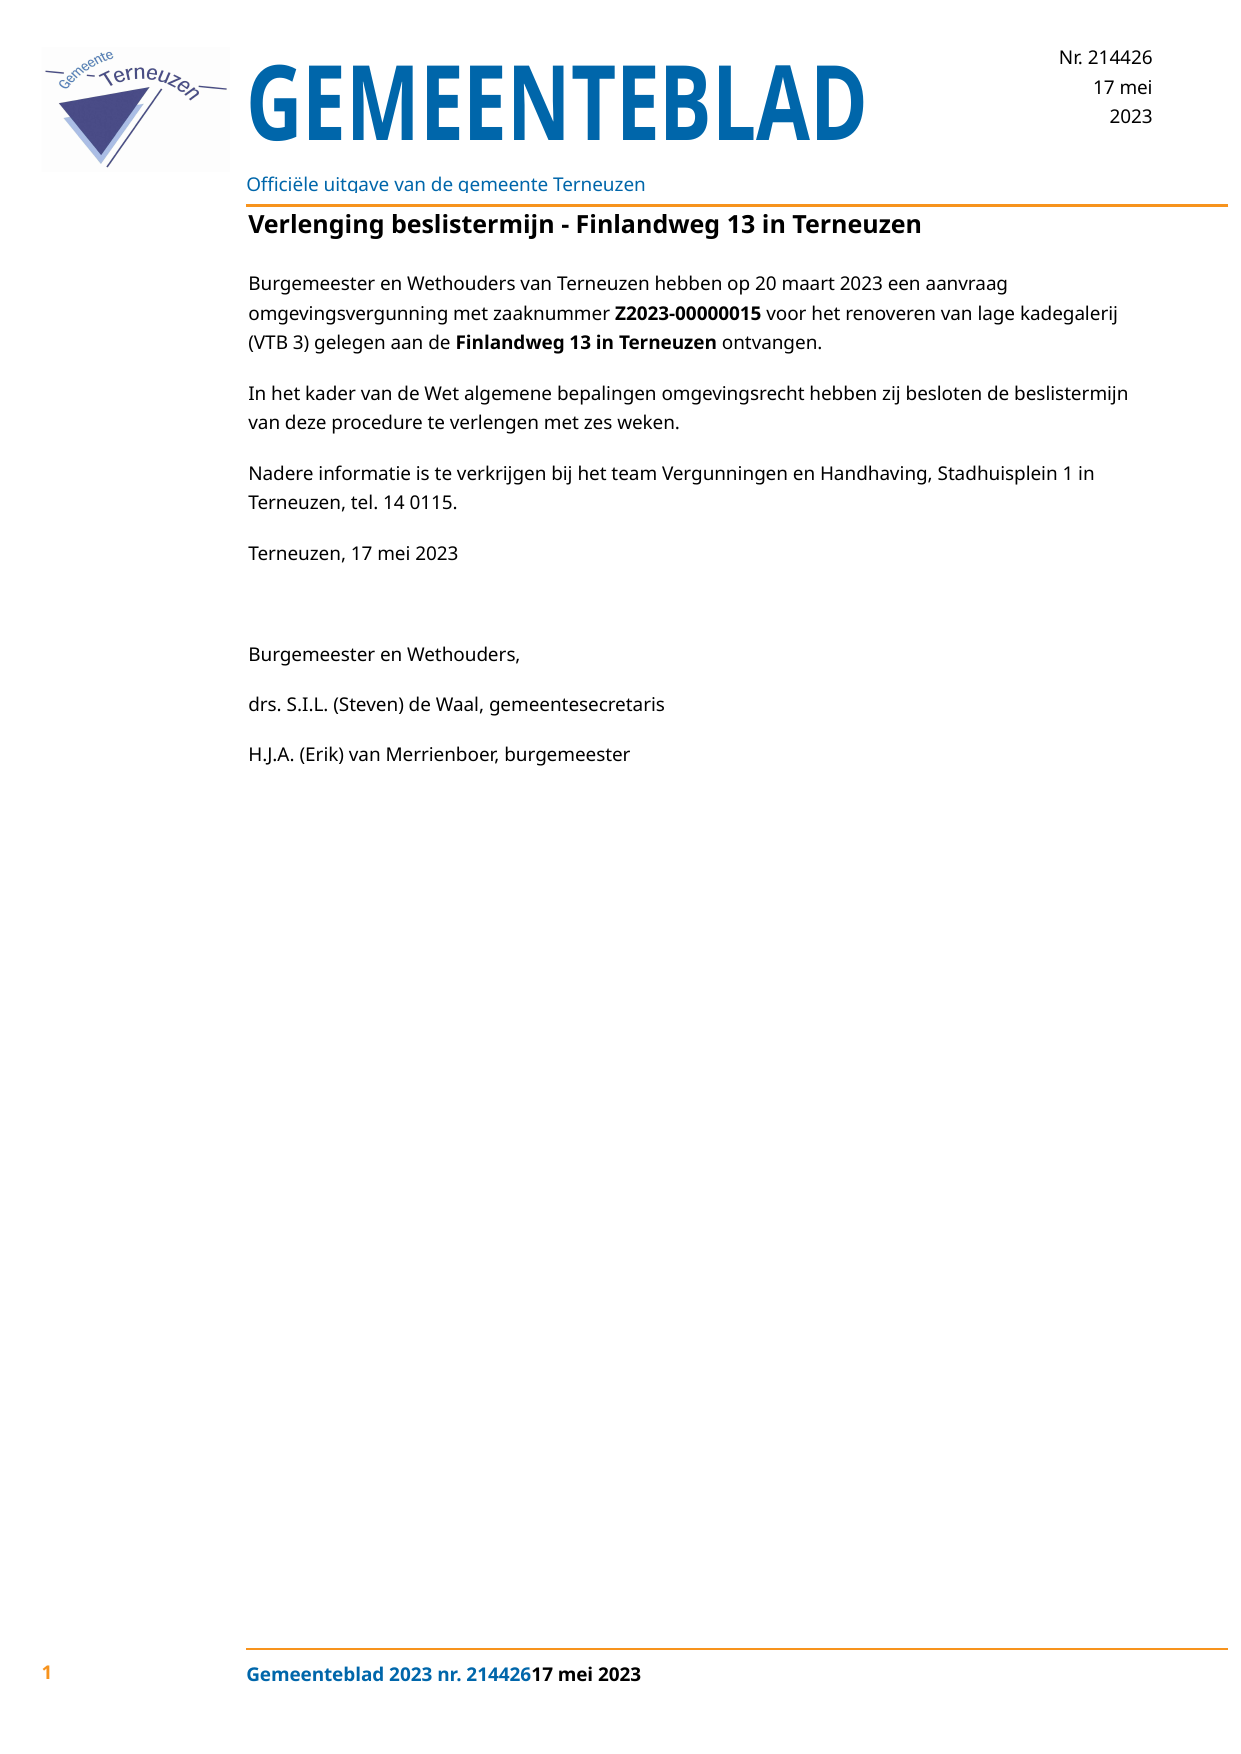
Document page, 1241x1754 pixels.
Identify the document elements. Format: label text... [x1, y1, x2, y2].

text Verlenging beslistermijn - Finlandweg 13 in Terneuzen [248, 207, 1152, 241]
text Nadere informatie is te verkrijgen bij het team Vergunningen en Handhaving, Stadhuisplein 1 in Terneuzen, tel. 14 0115. [248, 460, 1152, 515]
text drs. S.I.L. (Steven) de Waal, gemeentesecretaris [248, 691, 1152, 717]
picture [41, 47, 231, 172]
text In het kader van de Wet algemene bepalingen omgevingsrecht hebben zij besloten de beslistermijn van deze procedure te verlengen met zes weken. [248, 380, 1152, 435]
text Burgemeester en Wethouders, [248, 641, 1152, 666]
text Burgemeester en Wethouders van Terneuzen hebben op 20 maart 2023 een aanvraag omgevingsvergunning met zaaknummer Z2023-00000015 voor het renoveren van lage kadegalerij (VTB 3) gelegen aan de Finlandweg 13 in Terneuzen ontvangen. [248, 270, 1152, 355]
text H.J.A. (Erik) van Merrienboer, burgemeester [248, 742, 1152, 767]
text Terneuzen, 17 mei 2023 [248, 540, 1152, 566]
